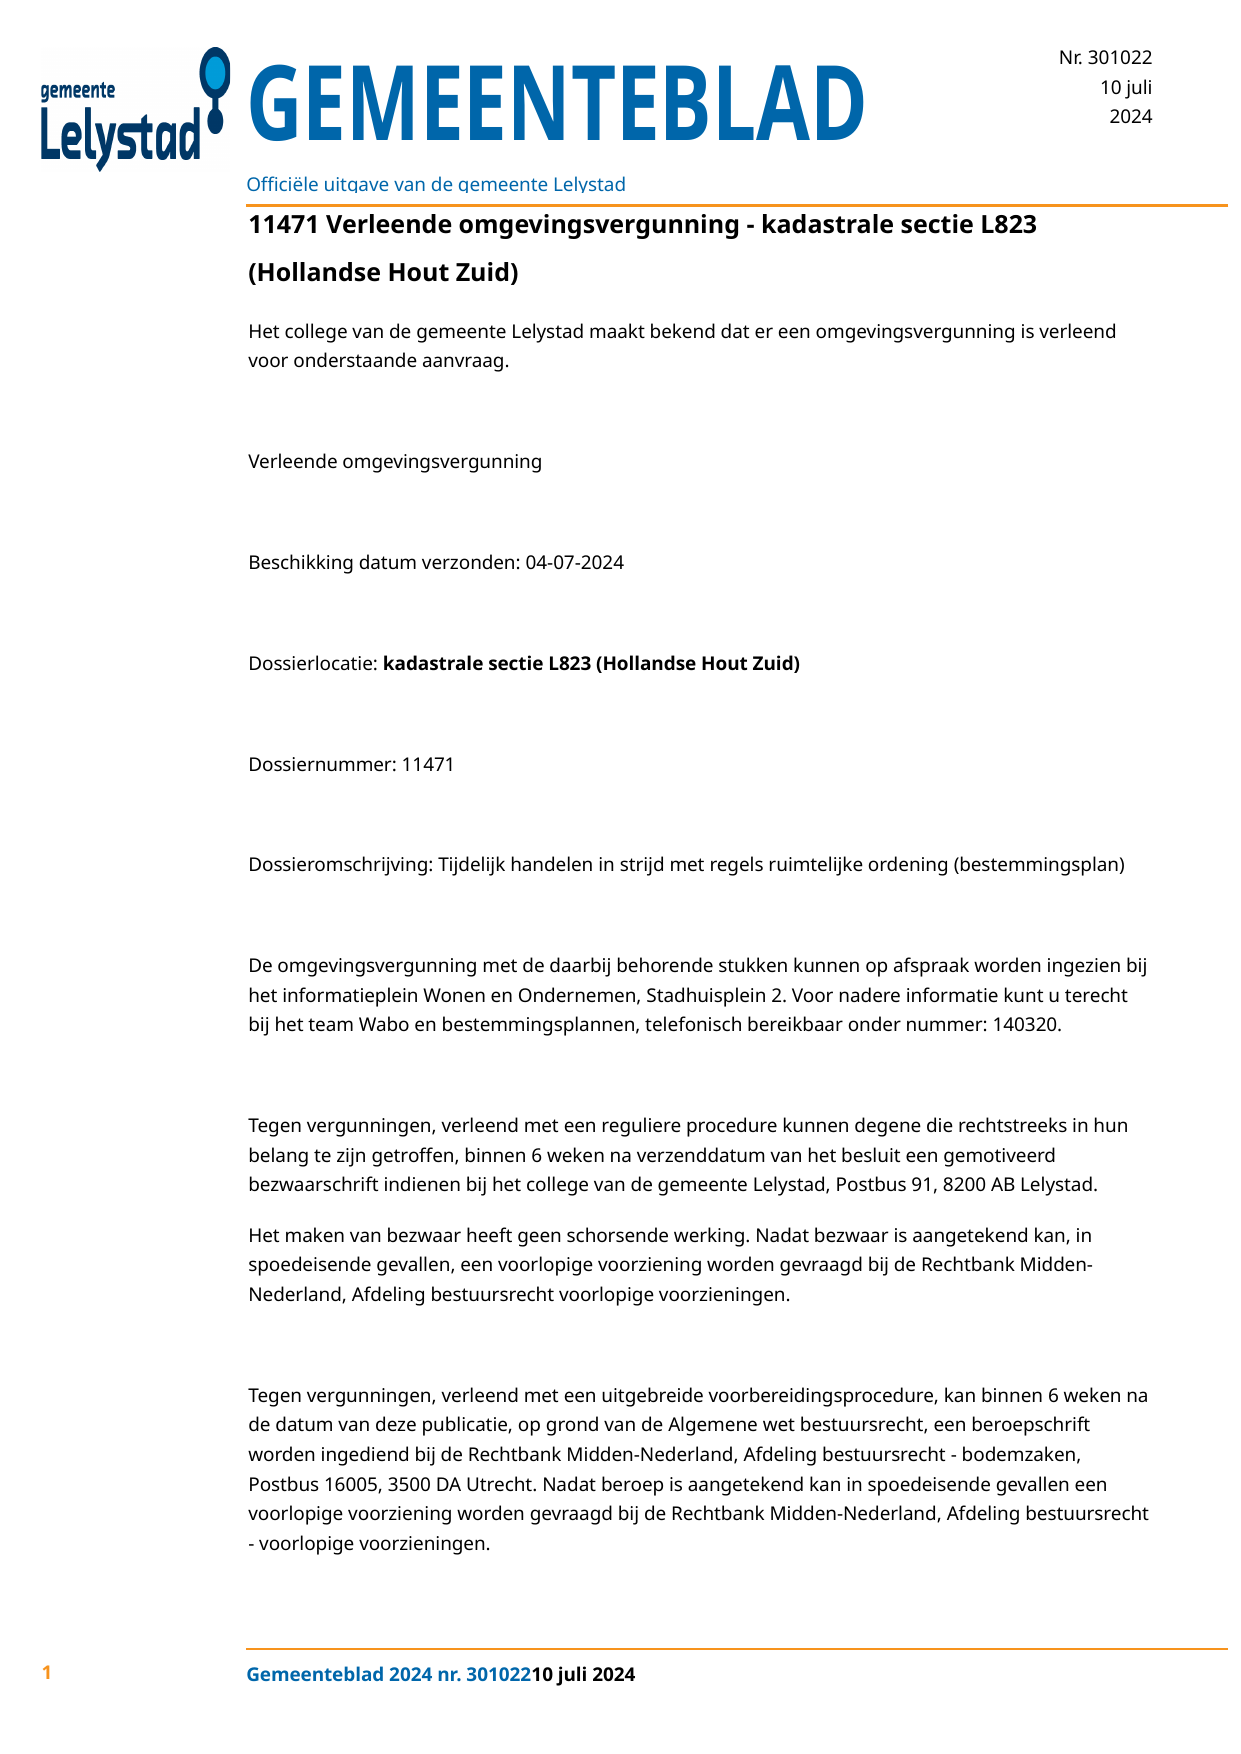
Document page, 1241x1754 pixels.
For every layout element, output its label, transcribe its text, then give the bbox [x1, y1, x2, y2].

text Tegen vergunningen, verleend met een reguliere procedure kunnen degene die rechtstreeks in hun belang te zijn getroffen, binnen 6 weken na verzenddatum van het besluit een gemotiveerd bezwaarschrift indienen bij het college van de gemeente Lelystad, Postbus 91, 8200 AB Lelystad. [248, 1112, 1152, 1197]
text 11471 Verleende omgevingsvergunning - kadastrale sectie L823 (Hollandse Hout Zuid) [248, 207, 1152, 288]
text Beschikking datum verzonden: 04-07-2024 [248, 549, 1152, 575]
text Het college van de gemeente Lelystad maakt bekend dat er een omgevingsvergunning is verleend voor onderstaande aanvraag. [248, 318, 1152, 373]
text Dossiernummer: 11471 [248, 751, 1152, 777]
text Dossierlocatie: kadastrale sectie L823 (Hollandse Hout Zuid) [248, 650, 1152, 676]
picture [41, 47, 231, 172]
text De omgevingsvergunning met de daarbij behorende stukken kunnen op afspraak worden ingezien bij het informatieplein Wonen en Ondernemen, Stadhuisplein 2. Voor nadere informatie kunt u terecht bij het team Wabo en bestemmingsplannen, telefonisch bereikbaar onder nummer: 140320. [248, 952, 1152, 1037]
text Verleende omgevingsvergunning [248, 448, 1152, 474]
text Het maken van bezwaar heeft geen schorsende werking. Nadat bezwaar is aangetekend kan, in spoedeisende gevallen, een voorlopige voorziening worden gevraagd bij de Rechtbank Midden-Nederland, Afdeling bestuursrecht voorlopige voorzieningen. [248, 1222, 1152, 1307]
text Tegen vergunningen, verleend met een uitgebreide voorbereidingsprocedure, kan binnen 6 weken na de datum van deze publicatie, op grond van de Algemene wet bestuursrecht, een beroepschrift worden ingediend bij de Rechtbank Midden-Nederland, Afdeling bestuursrecht - bodemzaken, Postbus 16005, 3500 DA Utrecht. Nadat beroep is aangetekend kan in spoedeisende gevallen een voorlopige voorziening worden gevraagd bij de Rechtbank Midden-Nederland, Afdeling bestuursrecht - voorlopige voorzieningen. [248, 1382, 1152, 1556]
text Dossieromschrijving: Tijdelijk handelen in strijd met regels ruimtelijke ordening (bestemmingsplan) [248, 852, 1152, 877]
